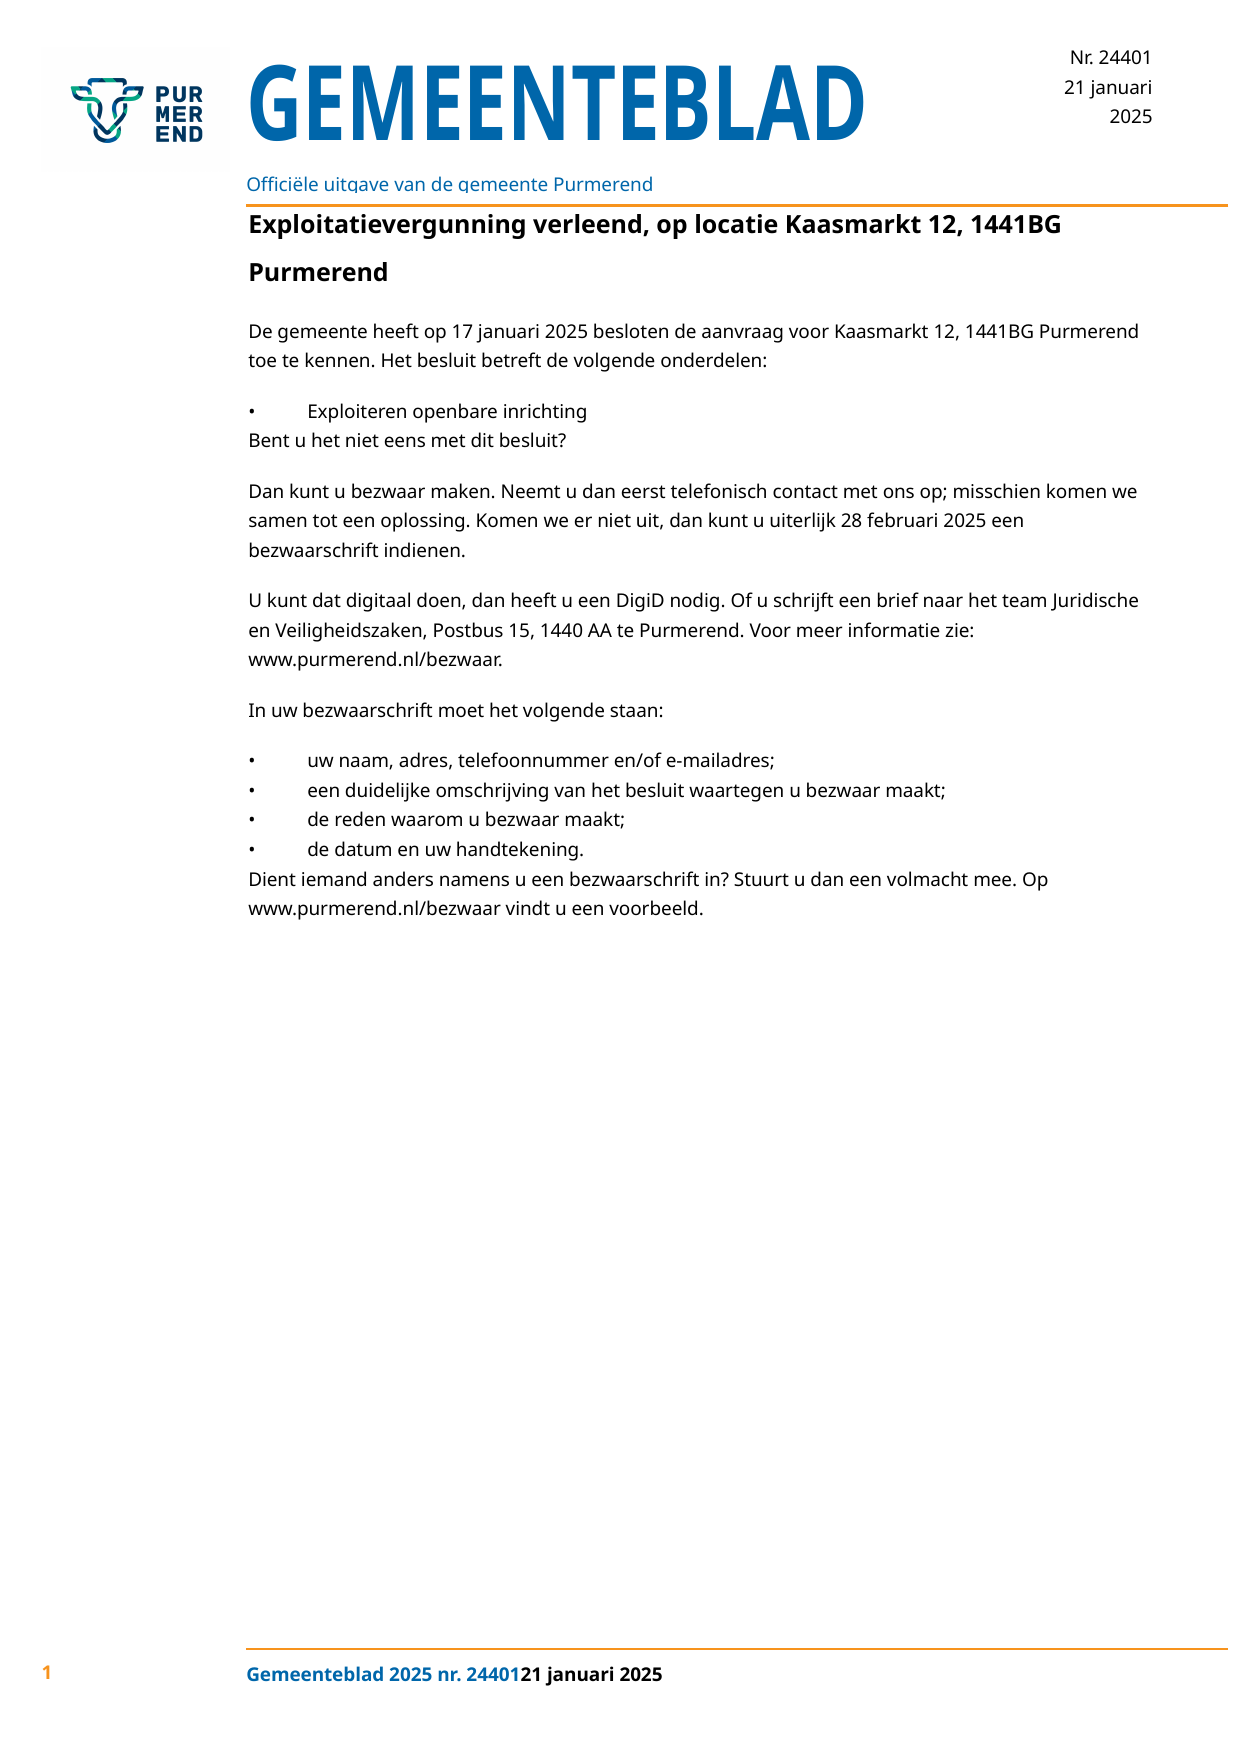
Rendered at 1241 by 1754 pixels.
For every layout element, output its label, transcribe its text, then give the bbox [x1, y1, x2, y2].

list de reden waarom u bezwaar maakt; [248, 807, 1152, 832]
list de datum en uw handtekening. [248, 836, 1152, 862]
text Dient iemand anders namens u een bezwaarschrift in? Stuurt u dan een volmacht mee. Op www.purmerend.nl/bezwaar vindt u een voorbeeld. [248, 866, 1152, 921]
list een duidelijke omschrijving van het besluit waartegen u bezwaar maakt; [248, 777, 1152, 803]
list Exploiteren openbare inrichting [248, 398, 1152, 424]
text In uw bezwaarschrift moet het volgende staan: [248, 697, 1152, 723]
text De gemeente heeft op 17 januari 2025 besloten de aanvraag voor Kaasmarkt 12, 1441BG Purmerend toe te kennen. Het besluit betreft de volgende onderdelen: [248, 318, 1152, 373]
list uw naam, adres, telefoonnummer en/of e-mailadres; [248, 747, 1152, 773]
picture [41, 47, 231, 172]
text U kunt dat digitaal doen, dan heeft u een DigiD nodig. Of u schrijft een brief naar het team Juridische en Veiligheidszaken, Postbus 15, 1440 AA te Purmerend. Voor meer informatie zie: www.purmerend.nl/bezwaar. [248, 587, 1152, 672]
text Bent u het niet eens met dit besluit? [248, 427, 1152, 453]
text Exploitatievergunning verleend, op locatie Kaasmarkt 12, 1441BG Purmerend [248, 207, 1152, 288]
text Dan kunt u bezwaar maken. Neemt u dan eerst telefonisch contact met ons op; misschien komen we samen tot een oplossing. Komen we er niet uit, dan kunt u uiterlijk 28 februari 2025 een bezwaarschrift indienen. [248, 478, 1152, 563]
